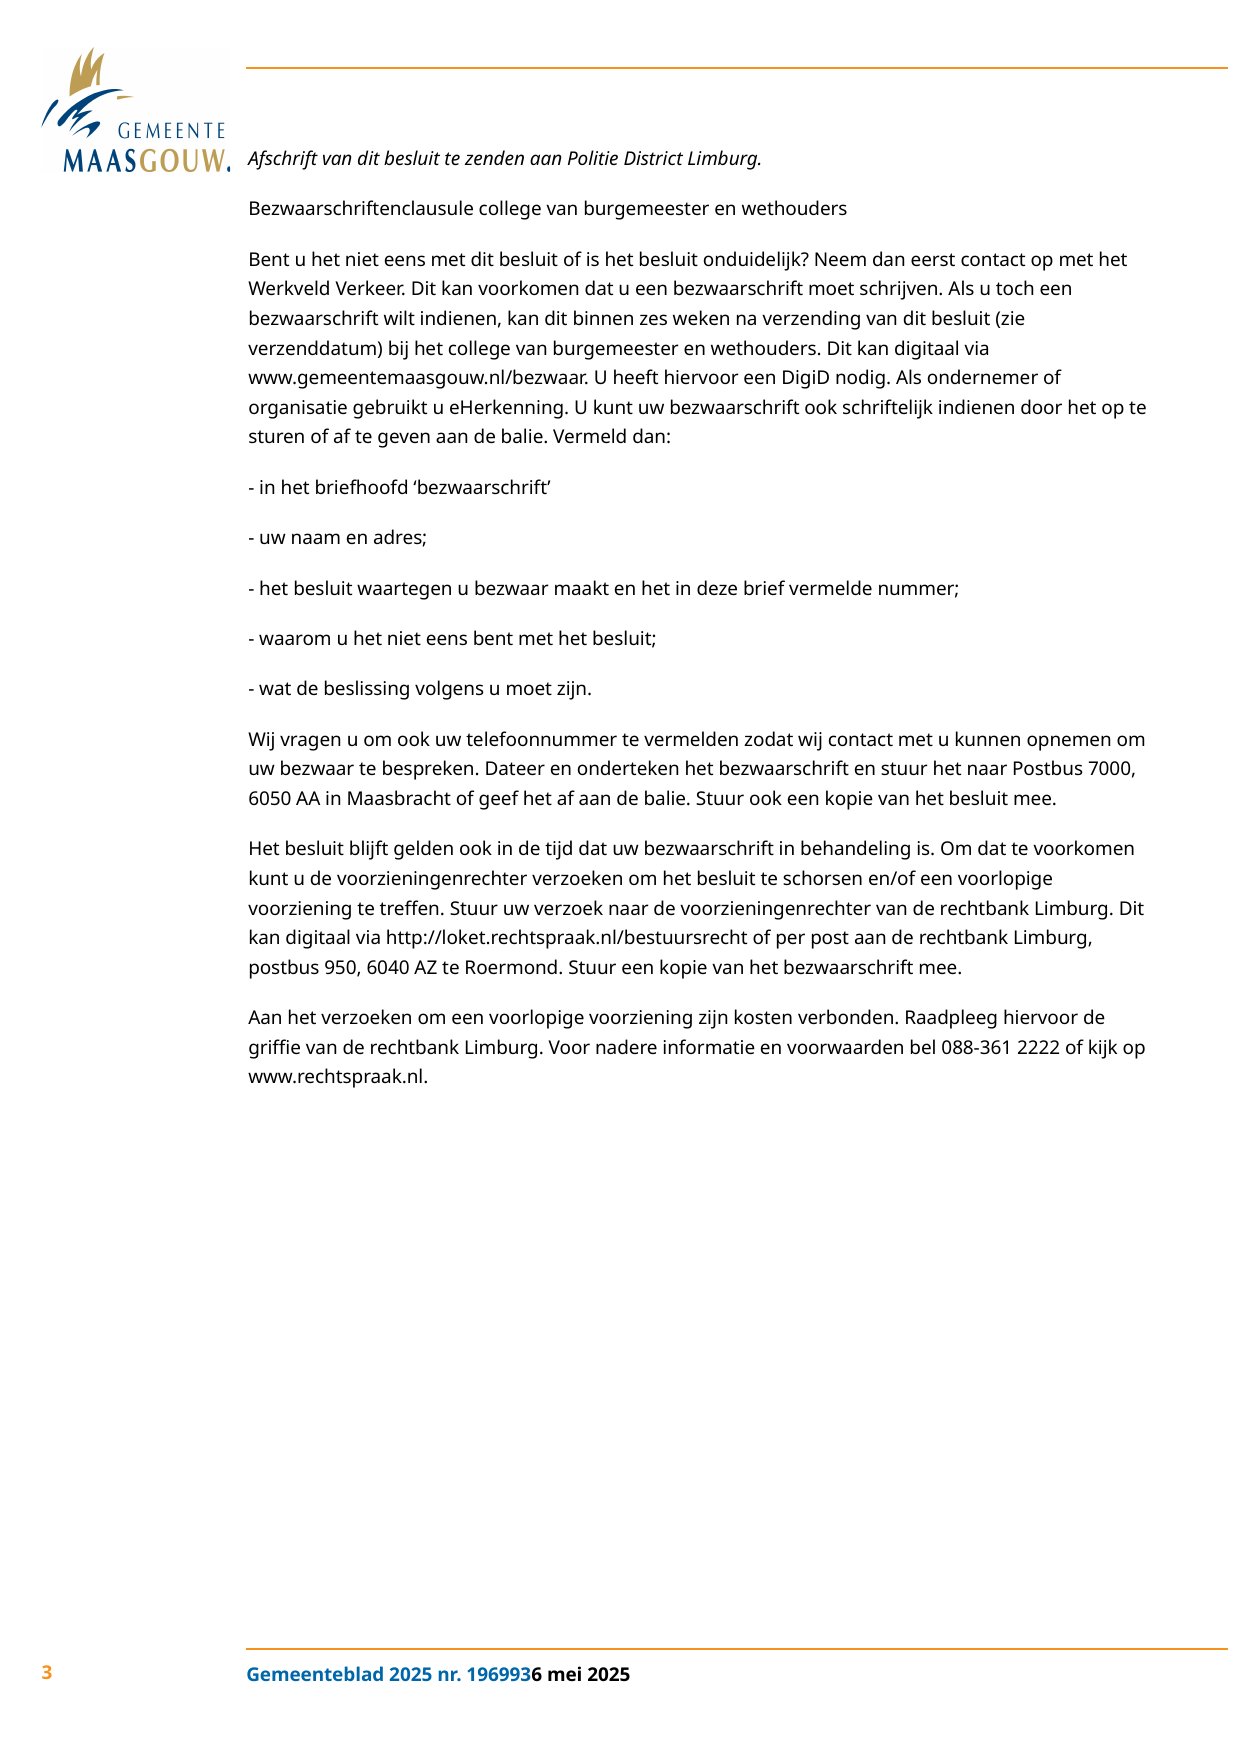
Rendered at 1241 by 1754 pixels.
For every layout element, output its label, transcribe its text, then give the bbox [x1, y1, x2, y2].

text - wat de beslissing volgens u moet zijn. [248, 676, 1152, 701]
text - in het briefhoofd ‘bezwaarschrift’ [248, 474, 1152, 500]
text - het besluit waartegen u bezwaar maakt en het in deze brief vermelde nummer; [248, 575, 1152, 601]
text Aan het verzoeken om een voorlopige voorziening zijn kosten verbonden. Raadpleeg hiervoor de griffie van de rechtbank Limburg. Voor nadere informatie en voorwaarden bel 088-361 2222 of kijk op www.rechtspraak.nl. [248, 1004, 1152, 1089]
text - waarom u het niet eens bent met het besluit; [248, 625, 1152, 651]
text Afschrift van dit besluit te zenden aan Politie District Limburg. [248, 145, 1152, 171]
text Bezwaarschriftenclausule college van burgemeester en wethouders [248, 196, 1152, 221]
picture [41, 47, 231, 172]
text Het besluit blijft gelden ook in de tijd dat uw bezwaarschrift in behandeling is. Om dat te voorkomen kunt u de voorzieningenrechter verzoeken om het besluit te schorsen en/of een voorlopige voorziening te treffen. Stuur uw verzoek naar de voorzieningenrechter van de rechtbank Limburg. Dit kan digitaal via http://loket.rechtspraak.nl/bestuursrecht of per post aan de rechtbank Limburg, postbus 950, 6040 AZ te Roermond. Stuur een kopie van het bezwaarschrift mee. [248, 836, 1152, 980]
text Wij vragen u om ook uw telefoonnummer te vermelden zodat wij contact met u kunnen opnemen om uw bezwaar te bespreken. Dateer en onderteken het bezwaarschrift en stuur het naar Postbus 7000, 6050 AA in Maasbracht of geef het af aan de balie. Stuur ook een kopie van het besluit mee. [248, 726, 1152, 811]
text - uw naam en adres; [248, 524, 1152, 550]
text Bent u het niet eens met dit besluit of is het besluit onduidelijk? Neem dan eerst contact op met het Werkveld Verkeer. Dit kan voorkomen dat u een bezwaarschrift moet schrijven. Als u toch een bezwaarschrift wilt indienen, kan dit binnen zes weken na verzending van dit besluit (zie verzenddatum) bij het college van burgemeester en wethouders. Dit kan digitaal via www.gemeentemaasgouw.nl/bezwaar. U heeft hiervoor een DigiD nodig. Als ondernemer of organisatie gebruikt u eHerkenning. U kunt uw bezwaarschrift ook schriftelijk indienen door het op te sturen of af te geven aan de balie. Vermeld dan: [248, 246, 1152, 449]
